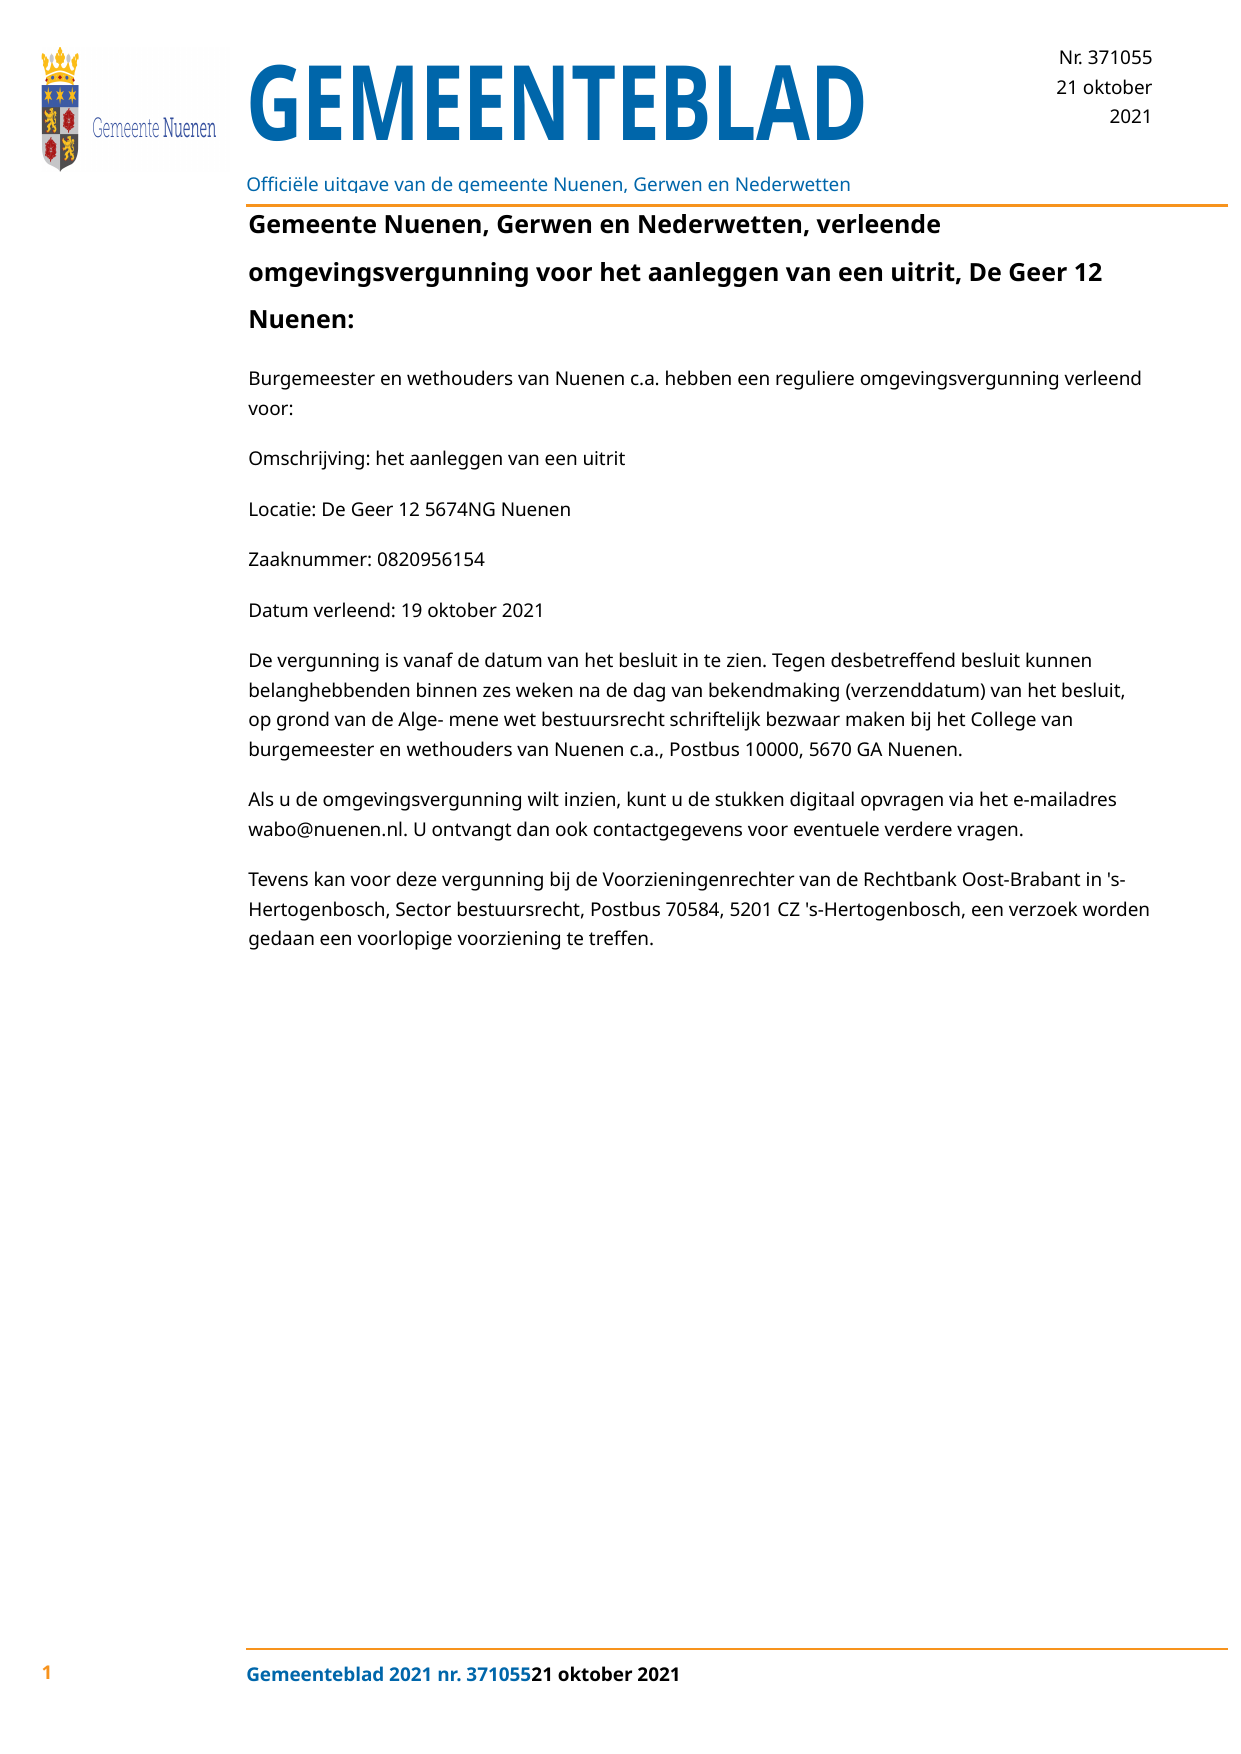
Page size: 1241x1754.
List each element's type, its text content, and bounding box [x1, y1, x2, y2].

picture [41, 47, 231, 172]
text Datum verleend: 19 oktober 2021 [248, 597, 1152, 622]
text De vergunning is vanaf de datum van het besluit in te zien. Tegen desbetreffend besluit kunnen belanghebbenden binnen zes weken na de dag van bekendmaking (verzenddatum) van het besluit, op grond van de Alge- mene wet bestuursrecht schriftelijk bezwaar maken bij het College van burgemeester en wethouders van Nuenen c.a., Postbus 10000, 5670 GA Nuenen. [248, 647, 1152, 762]
text Gemeente Nuenen, Gerwen en Nederwetten, verleende omgevingsvergunning voor het aanleggen van een uitrit, De Geer 12 Nuenen: [248, 207, 1152, 336]
text Als u de omgevingsvergunning wilt inzien, kunt u de stukken digitaal opvragen via het e-mailadres wabo@nuenen.nl. U ontvangt dan ook contactgegevens voor eventuele verdere vragen. [248, 786, 1152, 842]
text Omschrijving: het aanleggen van een uitrit [248, 446, 1152, 471]
text Burgemeester en wethouders van Nuenen c.a. hebben een reguliere omgevingsvergunning verleend voor: [248, 366, 1152, 421]
text Tevens kan voor deze vergunning bij de Voorzieningenrechter van de Rechtbank Oost-Brabant in 's-Hertogenbosch, Sector bestuursrecht, Postbus 70584, 5201 CZ 's-Hertogenbosch, een verzoek worden gedaan een voorlopige voorziening te treffen. [248, 866, 1152, 951]
text Locatie: De Geer 12 5674NG Nuenen [248, 496, 1152, 522]
text Zaaknummer: 0820956154 [248, 546, 1152, 572]
